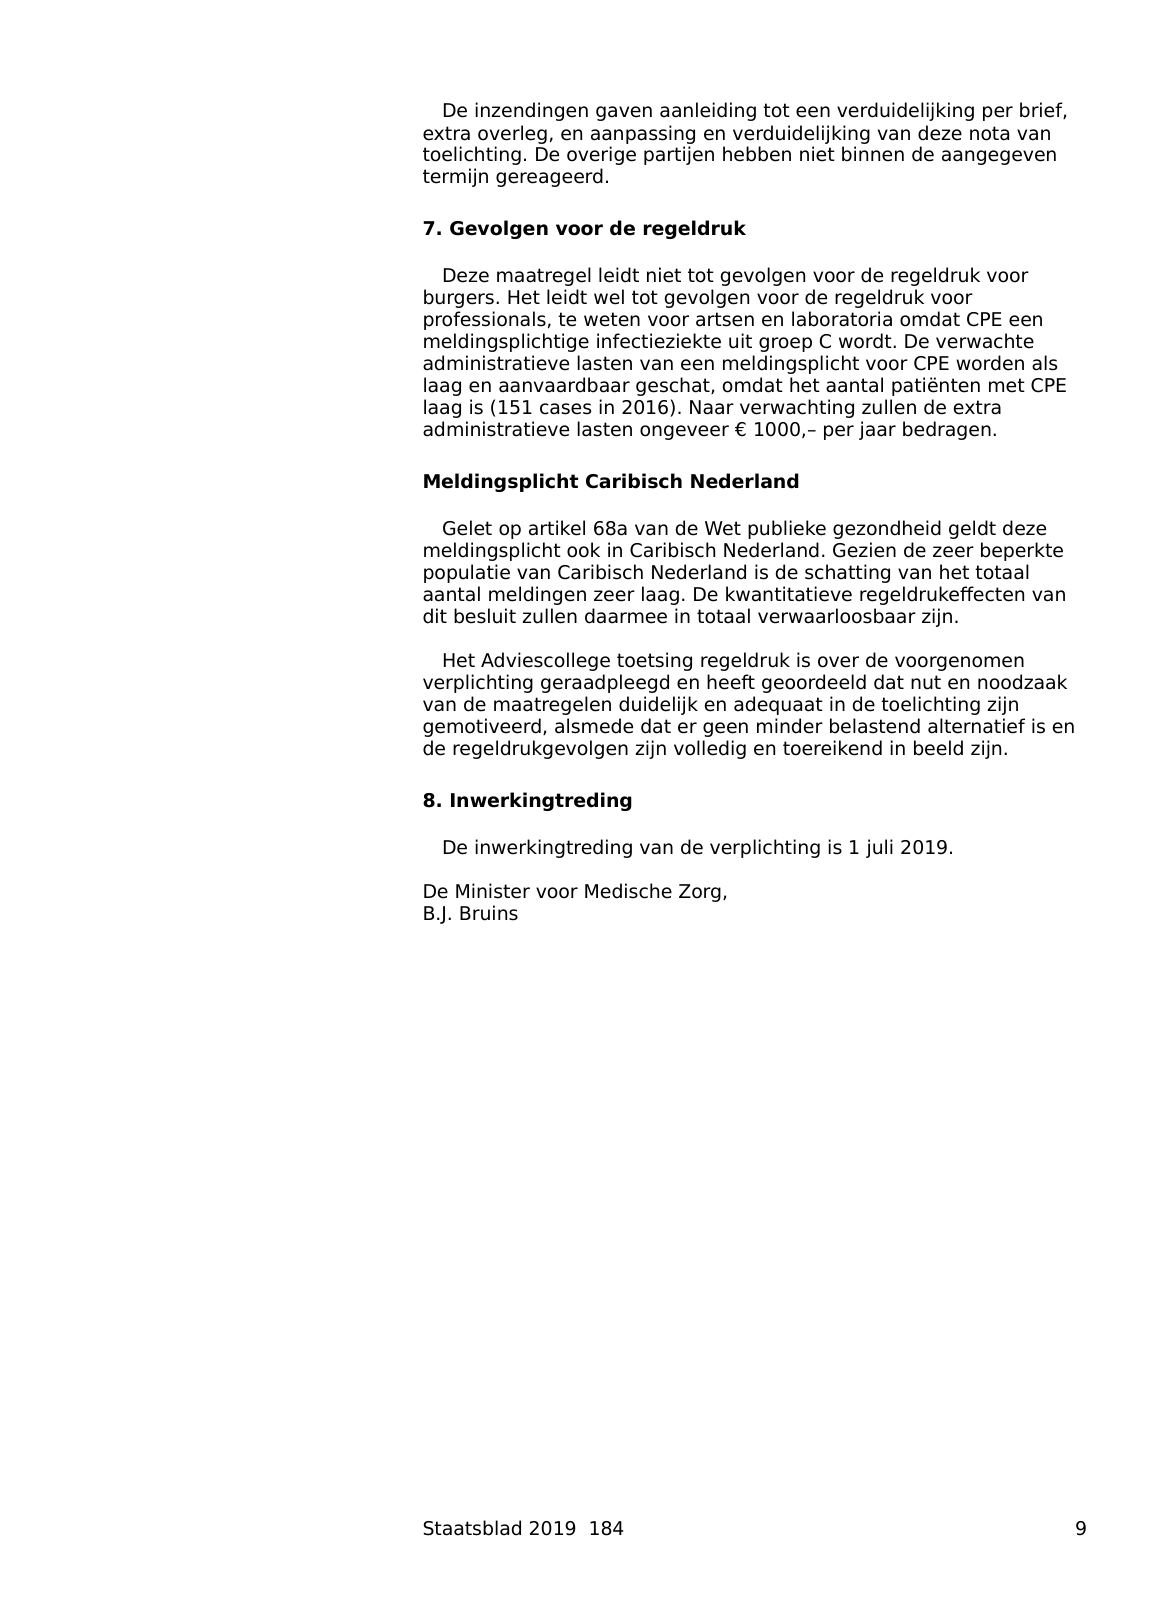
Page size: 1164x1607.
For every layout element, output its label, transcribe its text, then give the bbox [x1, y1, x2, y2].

text De inwerkingtreding van de verplichting is 1 juli 2019. [422, 837, 1087, 859]
subtitle 7. Gevolgen voor de regeldruk [422, 218, 1087, 240]
text Deze maatregel leidt niet tot gevolgen voor de regeldruk voor burgers. Het leidt wel tot gevolgen voor de regeldruk voor professionals, te weten voor artsen en laboratoria omdat CPE een meldingsplichtige infectieziekte uit groep C wordt. De verwachte administratieve lasten van een meldingsplicht voor CPE worden als laag en aanvaardbaar geschat, omdat het aantal patiënten met CPE laag is (151 cases in 2016). Naar verwachting zullen de extra administratieve lasten ongeveer € 1000,– per jaar bedragen. [422, 265, 1087, 441]
subtitle 8. Inwerkingtreding [422, 790, 1087, 812]
text Gelet op artikel 68a van de Wet publieke gezondheid geldt deze meldingsplicht ook in Caribisch Nederland. Gezien de zeer beperkte populatie van Caribisch Nederland is de schatting van het totaal aantal meldingen zeer laag. De kwantitatieve regeldrukeffecten van dit besluit zullen daarmee in totaal verwaarloosbaar zijn. [422, 518, 1087, 628]
subtitle Meldingsplicht Caribisch Nederland [422, 471, 1087, 493]
text De Minister voor Medische Zorg, B.J. Bruins [422, 881, 1087, 925]
text Het Adviescollege toetsing regeldruk is over de voorgenomen verplichting geraadpleegd en heeft geoordeeld dat nut en noodzaak van de maatregelen duidelijk en adequaat in de toelichting zijn gemotiveerd, alsmede dat er geen minder belastend alternatief is en de regeldrukgevolgen zijn volledig en toereikend in beeld zijn. [422, 650, 1087, 760]
text De inzendingen gaven aanleiding tot een verduidelijking per brief, extra overleg, en aanpassing en verduidelijking van deze nota van toelichting. De overige partijen hebben niet binnen de aangegeven termijn gereageerd. [422, 100, 1087, 188]
